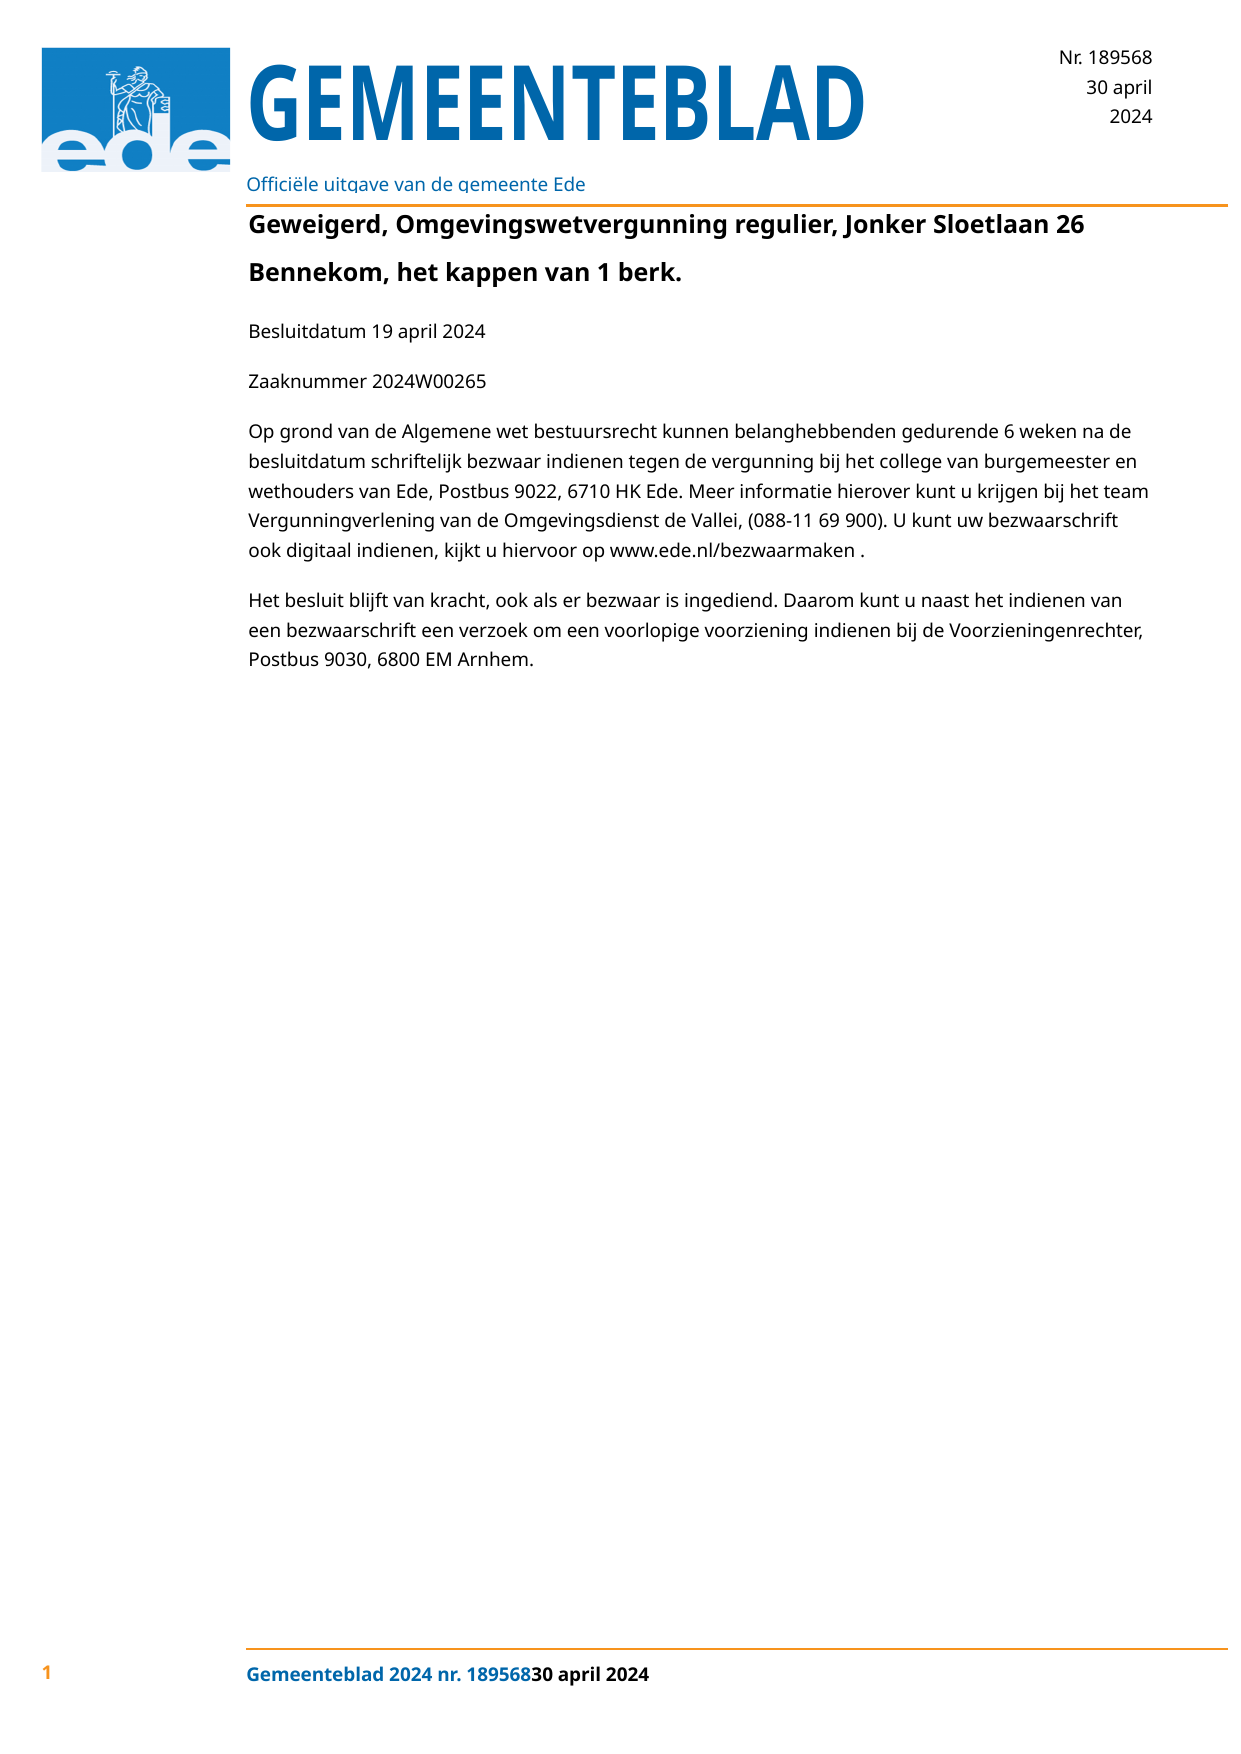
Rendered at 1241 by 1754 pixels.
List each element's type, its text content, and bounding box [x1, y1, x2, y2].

text Geweigerd, Omgevingswetvergunning regulier, Jonker Sloetlaan 26 Bennekom, het kappen van 1 berk. [248, 207, 1152, 288]
text Besluitdatum 19 april 2024 [248, 318, 1152, 344]
picture [41, 47, 231, 172]
text Het besluit blijft van kracht, ook als er bezwaar is ingediend. Daarom kunt u naast het indienen van een bezwaarschrift een verzoek om een voorlopige voorziening indienen bij de Voorzieningenrechter, Postbus 9030, 6800 EM Arnhem. [248, 587, 1152, 672]
text Op grond van de Algemene wet bestuursrecht kunnen belanghebbenden gedurende 6 weken na de besluitdatum schriftelijk bezwaar indienen tegen de vergunning bij het college van burgemeester en wethouders van Ede, Postbus 9022, 6710 HK Ede. Meer informatie hierover kunt u krijgen bij het team Vergunningverlening van de Omgevingsdienst de Vallei, (088-11 69 900). U kunt uw bezwaarschrift ook digitaal indienen, kijkt u hiervoor op www.ede.nl/bezwaarmaken . [248, 419, 1152, 563]
text Zaaknummer 2024W00265 [248, 368, 1152, 394]
